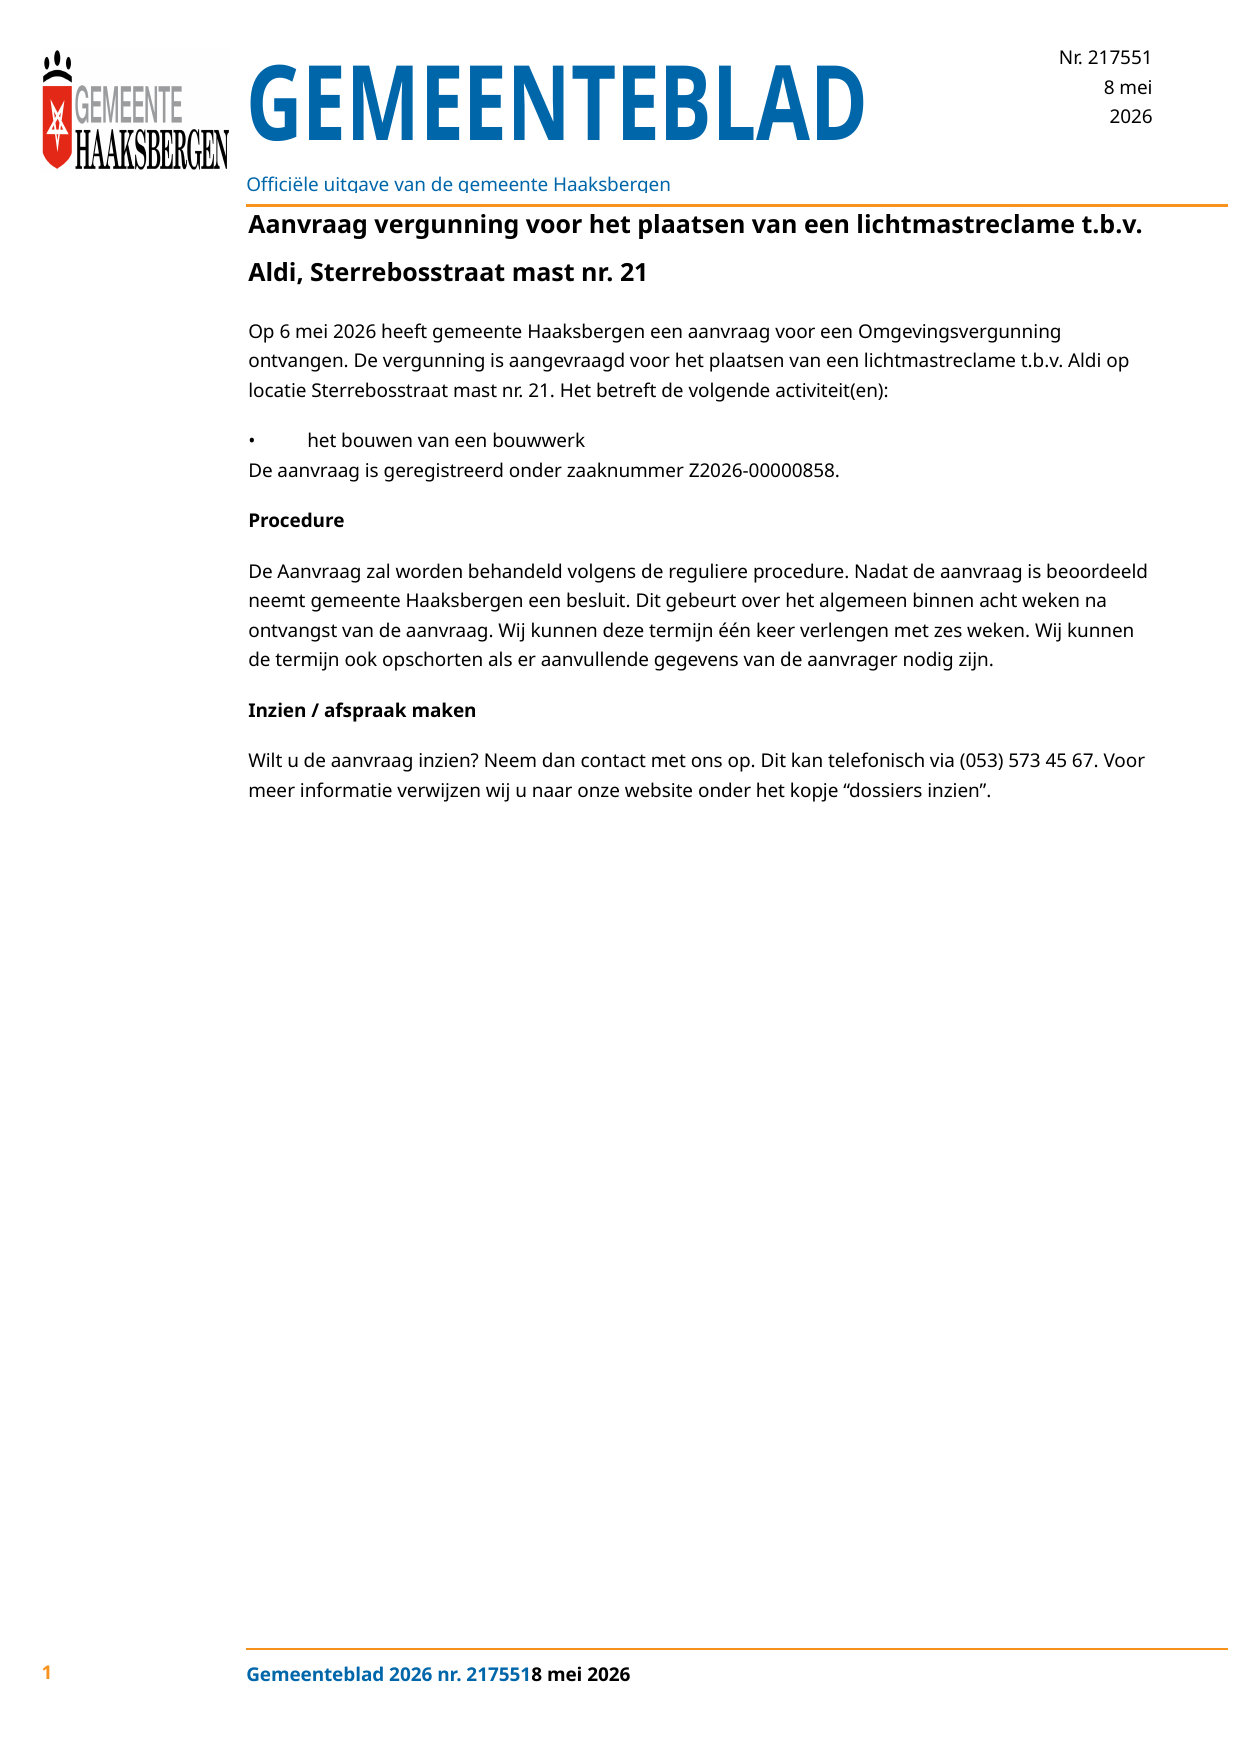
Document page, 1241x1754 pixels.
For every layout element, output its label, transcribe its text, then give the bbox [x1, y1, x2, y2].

list het bouwen van een bouwwerk [248, 427, 1152, 453]
picture [41, 47, 231, 172]
text Inzien / afspraak maken [248, 697, 1152, 723]
text Op 6 mei 2026 heeft gemeente Haaksbergen een aanvraag voor een Omgevingsvergunning ontvangen. De vergunning is aangevraagd voor het plaatsen van een lichtmastreclame t.b.v. Aldi op locatie Sterrebosstraat mast nr. 21. Het betreft de volgende activiteit(en): [248, 318, 1152, 403]
text De Aanvraag zal worden behandeld volgens de reguliere procedure. Nadat de aanvraag is beoordeeld neemt gemeente Haaksbergen een besluit. Dit gebeurt over het algemeen binnen acht weken na ontvangst van de aanvraag. Wij kunnen deze termijn één keer verlengen met zes weken. Wij kunnen de termijn ook opschorten als er aanvullende gegevens van de aanvrager nodig zijn. [248, 558, 1152, 672]
text Wilt u de aanvraag inzien? Neem dan contact met ons op. Dit kan telefonisch via (053) 573 45 67. Voor meer informatie verwijzen wij u naar onze website onder het kopje “dossiers inzien”. [248, 747, 1152, 803]
text Procedure [248, 507, 1152, 533]
text De aanvraag is geregistreerd onder zaaknummer Z2026-00000858. [248, 457, 1152, 483]
text Aanvraag vergunning voor het plaatsen van een lichtmastreclame t.b.v. Aldi, Sterrebosstraat mast nr. 21 [248, 207, 1152, 288]
